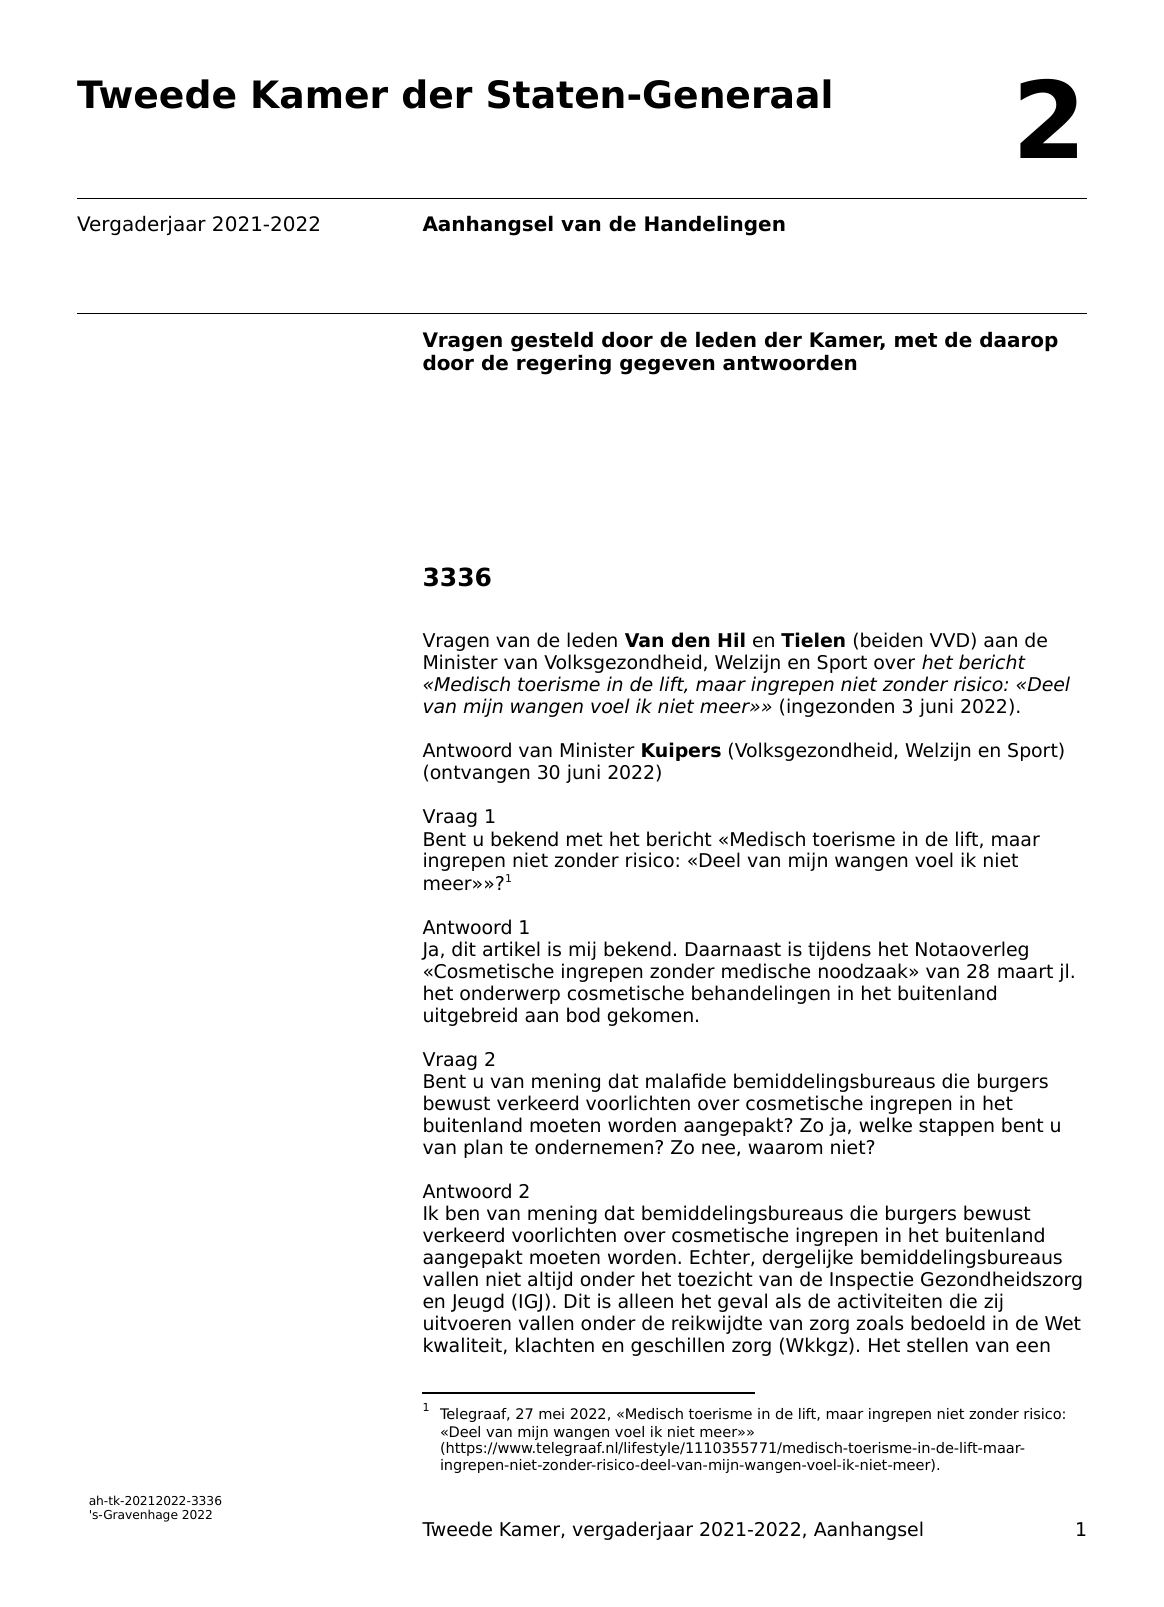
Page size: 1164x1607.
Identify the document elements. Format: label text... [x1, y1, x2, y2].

text 3336 [422, 563, 1087, 592]
text Antwoord 2 [422, 1181, 1087, 1203]
text Telegraaf, 27 mei 2022, «Medisch toerisme in de lift, maar ingrepen niet zonder risico: «Deel van mijn wangen voel ik niet meer»» (https://www.telegraaf.nl/lifestyle/1110355771/medisch-toerisme-in-de-lift-maar-ingrepen-niet-zonder-risico-deel-van-mijn-wangen-voel-ik-niet-meer). [422, 1402, 1087, 1474]
table_cell [77, 314, 422, 375]
text ah-tk-20212022-3336 [88, 1494, 323, 1508]
table_cell Vergaderjaar 2021-2022 [77, 199, 422, 313]
text Bent u bekend met het bericht «Medisch toerisme in de lift, maar ingrepen niet zonder risico: «Deel van mijn wangen voel ik niet meer»»? [422, 828, 1087, 894]
text Ja, dit artikel is mij bekend. Daarnaast is tijdens het Notaoverleg «Cosmetische ingrepen zonder medische noodzaak» van 28 maart jl. het onderwerp cosmetische behandelingen in het buitenland uitgebreid aan bod gekomen. [422, 938, 1087, 1026]
text Antwoord van Minister Kuipers (Volksgezondheid, Welzijn en Sport) (ontvangen 30 juni 2022) [422, 740, 1087, 784]
text Bent u van mening dat malafide bemiddelingsbureaus die burgers bewust verkeerd voorlichten over cosmetische ingrepen in het buitenland moeten worden aangepakt? Zo ja, welke stappen bent u van plan te ondernemen? Zo nee, waarom niet? [422, 1071, 1087, 1158]
table_cell Vragen gesteld door de leden der Kamer, met de daarop door de regering gegeven antwoorden [422, 314, 1087, 375]
text Vraag 1 [422, 806, 1087, 828]
text Ik ben van mening dat bemiddelingsbureaus die burgers bewust verkeerd voorlichten over cosmetische ingrepen in het buitenland aangepakt moeten worden. Echter, dergelijke bemiddelingsbureaus vallen niet altijd onder het toezicht van de Inspectie Gezondheidszorg en Jeugd (IGJ). Dit is alleen het geval als de activiteiten die zij uitvoeren vallen onder de reikwijdte van zorg zoals bedoeld in de Wet kwaliteit, klachten en geschillen zorg (Wkkgz). Het stellen van een [422, 1203, 1087, 1357]
table_header Tweede Kamer der Staten-Generaal [77, 59, 886, 198]
table_header 2 [886, 59, 1087, 198]
text Vraag 2 [422, 1049, 1087, 1071]
text Antwoord 1 [422, 917, 1087, 938]
text 's-Gravenhage 2022 [88, 1508, 323, 1522]
table_cell Aanhangsel van de Handelingen [422, 199, 1087, 313]
text Vragen van de leden Van den Hil en Tielen (beiden VVD) aan de Minister van Volksgezondheid, Welzijn en Sport over het bericht «Medisch toerisme in de lift, maar ingrepen niet zonder risico: «Deel van mijn wangen voel ik niet meer»» (ingezonden 3 juni 2022). [422, 630, 1087, 718]
